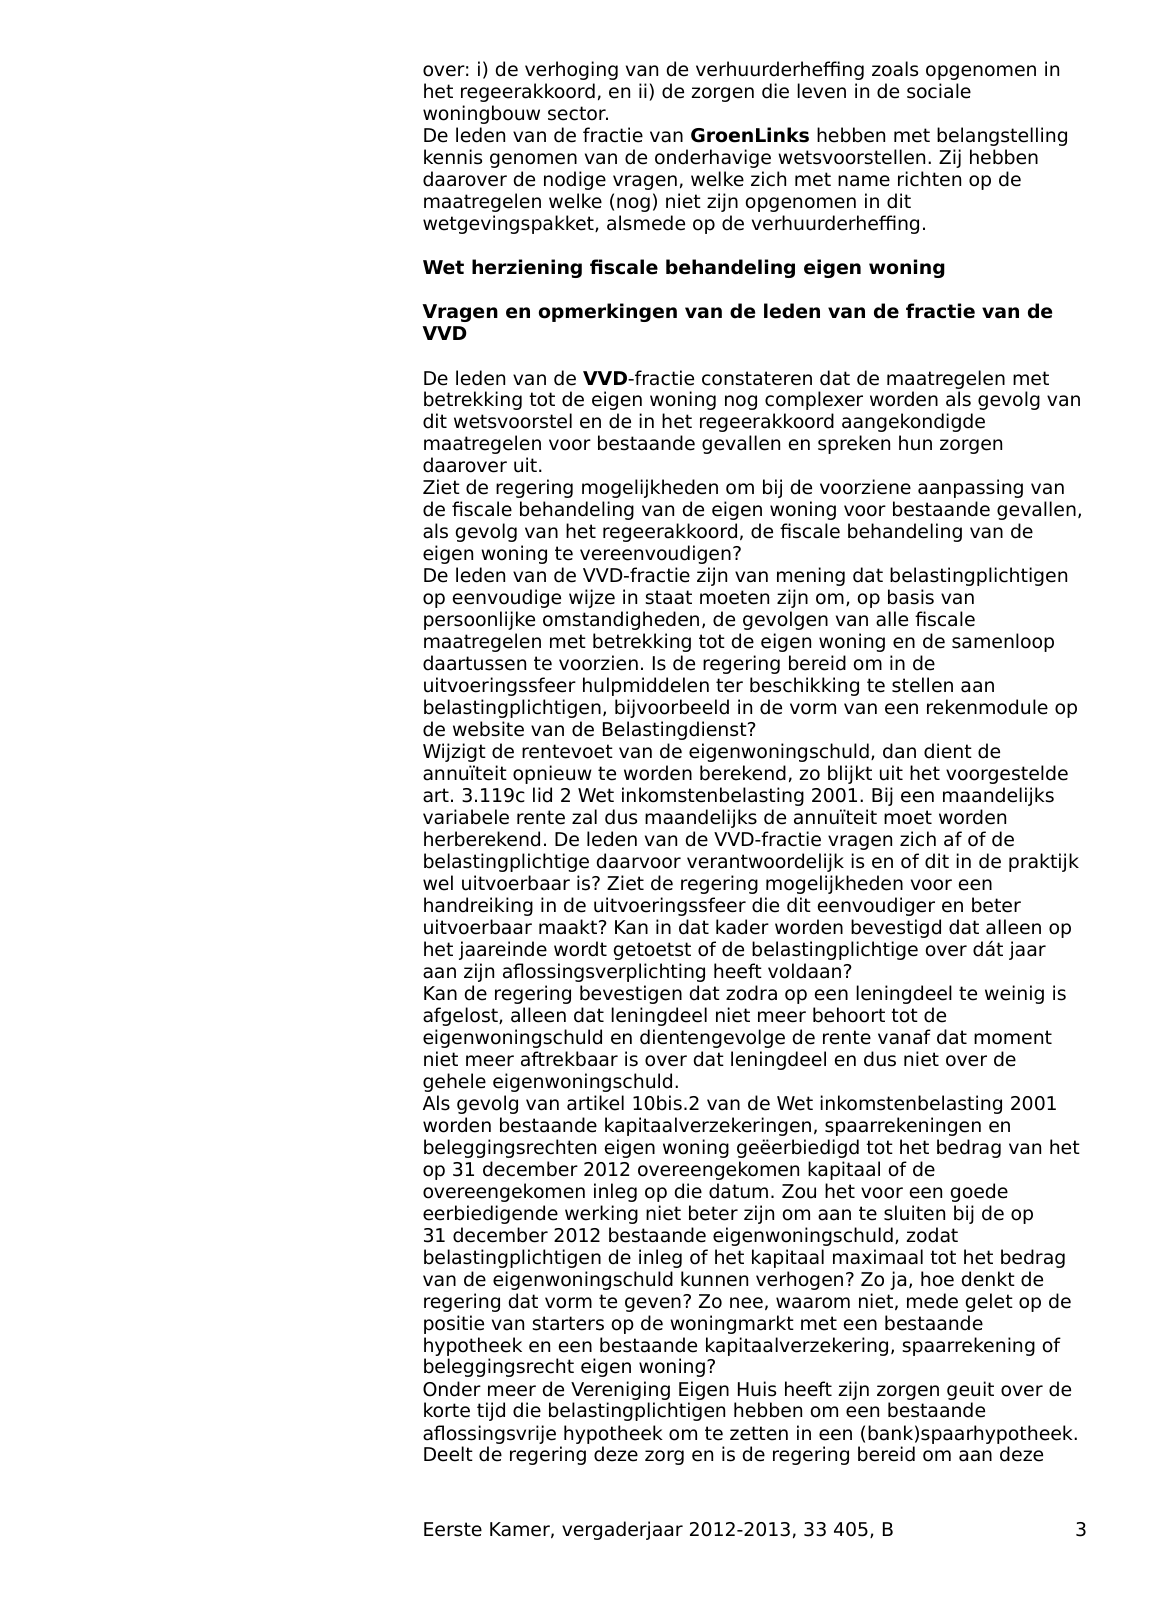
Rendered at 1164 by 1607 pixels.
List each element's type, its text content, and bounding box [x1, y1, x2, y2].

text Ziet de regering mogelijkheden om bij de voorziene aanpassing van de fiscale behandeling van de eigen woning voor bestaande gevallen, als gevolg van het regeerakkoord, de fiscale behandeling van de eigen woning te vereenvoudigen? [422, 477, 1087, 565]
text De leden van de fractie van GroenLinks hebben met belangstelling kennis genomen van de onderhavige wetsvoorstellen. Zij hebben daarover de nodige vragen, welke zich met name richten op de maatregelen welke (nog) niet zijn opgenomen in dit wetgevingspakket, alsmede op de verhuurderheffing. [422, 125, 1087, 235]
text De leden van de VVD-fractie constateren dat de maatregelen met betrekking tot de eigen woning nog complexer worden als gevolg van dit wetsvoorstel en de in het regeerakkoord aangekondigde maatregelen voor bestaande gevallen en spreken hun zorgen daarover uit. [422, 367, 1087, 477]
text Onder meer de Vereniging Eigen Huis heeft zijn zorgen geuit over de korte tijd die belastingplichtigen hebben om een bestaande aflossingsvrije hypotheek om te zetten in een (bank)spaarhypotheek. Deelt de regering deze zorg en is de regering bereid om aan deze [422, 1378, 1087, 1466]
subtitle Vragen en opmerkingen van de leden van de fractie van de VVD [422, 301, 1087, 345]
text Wijzigt de rentevoet van de eigenwoningschuld, dan dient de annuïteit opnieuw te worden berekend, zo blijkt uit het voorgestelde art. 3.119c lid 2 Wet inkomstenbelasting 2001. Bij een maandelijks variabele rente zal dus maandelijks de annuïteit moet worden herberekend. De leden van de VVD-fractie vragen zich af of de belastingplichtige daarvoor verantwoordelijk is en of dit in de praktijk wel uitvoerbaar is? Ziet de regering mogelijkheden voor een handreiking in de uitvoeringssfeer die dit eenvoudiger en beter uitvoerbaar maakt? Kan in dat kader worden bevestigd dat alleen op het jaareinde wordt getoetst of de belastingplichtige over dát jaar aan zijn aflossingsverplichting heeft voldaan? [422, 741, 1087, 983]
text Kan de regering bevestigen dat zodra op een leningdeel te weinig is afgelost, alleen dat leningdeel niet meer behoort tot de eigenwoningschuld en dientengevolge de rente vanaf dat moment niet meer aftrekbaar is over dat leningdeel en dus niet over de gehele eigenwoningschuld. [422, 983, 1087, 1093]
subtitle Wet herziening fiscale behandeling eigen woning [422, 257, 1087, 279]
text over: i) de verhoging van de verhuurderheffing zoals opgenomen in het regeerakkoord, en ii) de zorgen die leven in de sociale woningbouw sector. [422, 59, 1087, 125]
text De leden van de VVD-fractie zijn van mening dat belastingplichtigen op eenvoudige wijze in staat moeten zijn om, op basis van persoonlijke omstandigheden, de gevolgen van alle fiscale maatregelen met betrekking tot de eigen woning en de samenloop daartussen te voorzien. Is de regering bereid om in de uitvoeringssfeer hulpmiddelen ter beschikking te stellen aan belastingplichtigen, bijvoorbeeld in de vorm van een rekenmodule op de website van de Belastingdienst? [422, 565, 1087, 741]
text Als gevolg van artikel 10bis.2 van de Wet inkomstenbelasting 2001 worden bestaande kapitaalverzekeringen, spaarrekeningen en beleggingsrechten eigen woning geëerbiedigd tot het bedrag van het op 31 december 2012 overeengekomen kapitaal of de overeengekomen inleg op die datum. Zou het voor een goede eerbiedigende werking niet beter zijn om aan te sluiten bij de op 31 december 2012 bestaande eigenwoningschuld, zodat belastingplichtigen de inleg of het kapitaal maximaal tot het bedrag van de eigenwoningschuld kunnen verhogen? Zo ja, hoe denkt de regering dat vorm te geven? Zo nee, waarom niet, mede gelet op de positie van starters op de woningmarkt met een bestaande hypotheek en een bestaande kapitaalverzekering, spaarrekening of beleggingsrecht eigen woning? [422, 1093, 1087, 1378]
